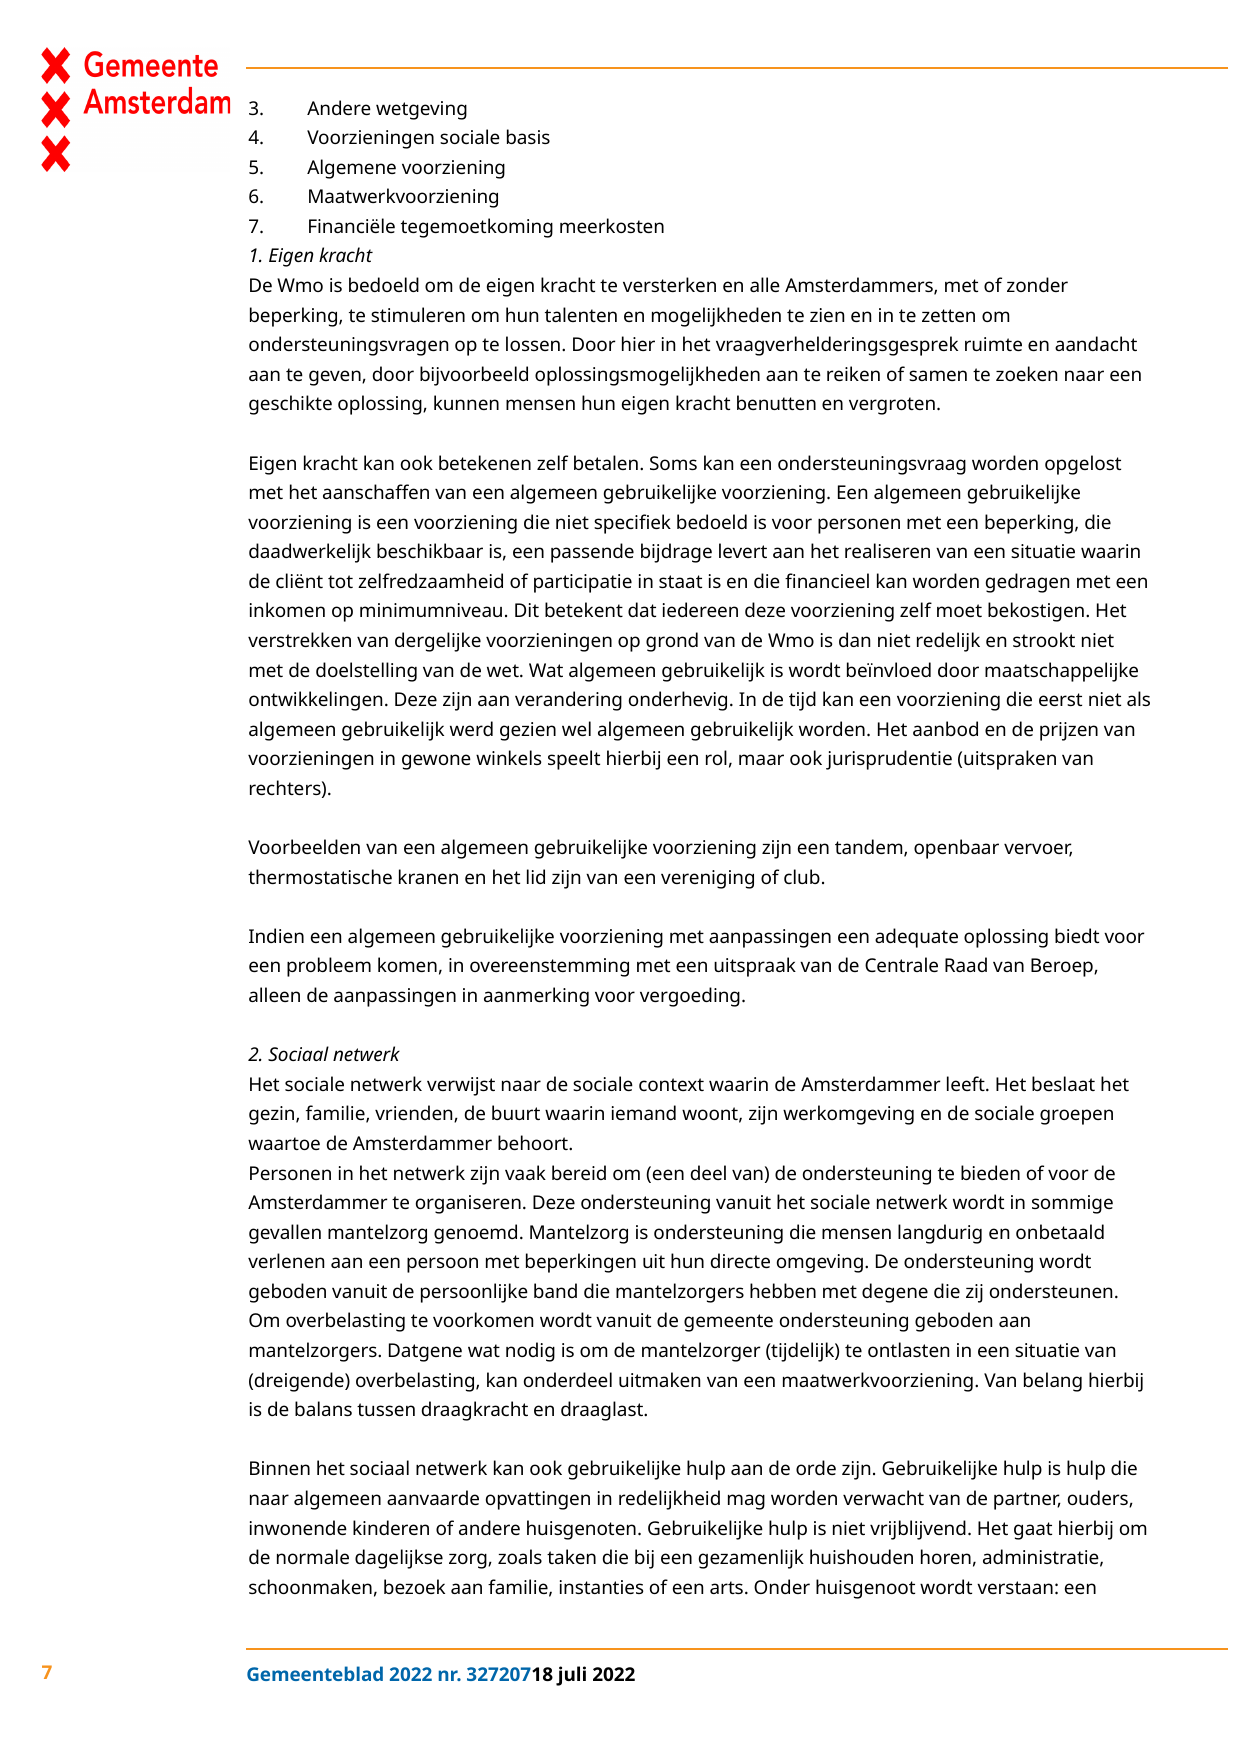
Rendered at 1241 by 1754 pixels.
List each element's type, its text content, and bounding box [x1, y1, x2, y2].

text Eigen kracht kan ook betekenen zelf betalen. Soms kan een ondersteuningsvraag worden opgelost met het aanschaffen van een algemeen gebruikelijke voorziening. Een algemeen gebruikelijke voorziening is een voorziening die niet specifiek bedoeld is voor personen met een beperking, die daadwerkelijk beschikbaar is, een passende bijdrage levert aan het realiseren van een situatie waarin de cliënt tot zelfredzaamheid of participatie in staat is en die financieel kan worden gedragen met een inkomen op minimumniveau. Dit betekent dat iedereen deze voorziening zelf moet bekostigen. Het verstrekken van dergelijke voorzieningen op grond van de Wmo is dan niet redelijk en strookt niet met de doelstelling van de wet. Wat algemeen gebruikelijk is wordt beïnvloed door maatschappelijke ontwikkelingen. Deze zijn aan verandering onderhevig. In de tijd kan een voorziening die eerst niet als algemeen gebruikelijk werd gezien wel algemeen gebruikelijk worden. Het aanbod en de prijzen van voorzieningen in gewone winkels speelt hierbij een rol, maar ook jurisprudentie (uitspraken van rechters). [248, 450, 1152, 801]
picture [41, 47, 231, 172]
text 1. Eigen kracht [248, 243, 1152, 268]
text Voorbeelden van een algemeen gebruikelijke voorziening zijn een tandem, openbaar vervoer, thermostatische kranen en het lid zijn van een vereniging of club. [248, 834, 1152, 890]
text Het sociale netwerk verwijst naar de sociale context waarin de Amsterdammer leeft. Het beslaat het gezin, familie, vrienden, de buurt waarin iemand woont, zijn werkomgeving en de sociale groepen waartoe de Amsterdammer behoort. [248, 1071, 1152, 1156]
list Financiële tegemoetkoming meerkosten [248, 213, 1152, 239]
list Andere wetgeving [248, 95, 1152, 121]
text Personen in het netwerk zijn vaak bereid om (een deel van) de ondersteuning te bieden of voor de Amsterdammer te organiseren. Deze ondersteuning vanuit het sociale netwerk wordt in sommige gevallen mantelzorg genoemd. Mantelzorg is ondersteuning die mensen langdurig en onbetaald verlenen aan een persoon met beperkingen uit hun directe omgeving. De ondersteuning wordt geboden vanuit de persoonlijke band die mantelzorgers hebben met degene die zij ondersteunen. Om overbelasting te voorkomen wordt vanuit de gemeente ondersteuning geboden aan mantelzorgers. Datgene wat nodig is om de mantelzorger (tijdelijk) te ontlasten in een situatie van (dreigende) overbelasting, kan onderdeel uitmaken van een maatwerkvoorziening. Van belang hierbij is de balans tussen draagkracht en draaglast. [248, 1160, 1152, 1422]
list Voorzieningen sociale basis [248, 124, 1152, 150]
text 2. Sociaal netwerk [248, 1041, 1152, 1067]
list Maatwerkvoorziening [248, 183, 1152, 209]
list Algemene voorziening [248, 154, 1152, 180]
text Indien een algemeen gebruikelijke voorziening met aanpassingen een adequate oplossing biedt voor een probleem komen, in overeenstemming met een uitspraak van de Centrale Raad van Beroep, alleen de aanpassingen in aanmerking voor vergoeding. [248, 923, 1152, 1008]
text De Wmo is bedoeld om de eigen kracht te versterken en alle Amsterdammers, met of zonder beperking, te stimuleren om hun talenten en mogelijkheden te zien en in te zetten om ondersteuningsvragen op te lossen. Door hier in het vraagverhelderingsgesprek ruimte en aandacht aan te geven, door bijvoorbeeld oplossingsmogelijkheden aan te reiken of samen te zoeken naar een geschikte oplossing, kunnen mensen hun eigen kracht benutten en vergroten. [248, 272, 1152, 416]
text Binnen het sociaal netwerk kan ook gebruikelijke hulp aan de orde zijn. Gebruikelijke hulp is hulp die naar algemeen aanvaarde opvattingen in redelijkheid mag worden verwacht van de partner, ouders, inwonende kinderen of andere huisgenoten. Gebruikelijke hulp is niet vrijblijvend. Het gaat hierbij om de normale dagelijkse zorg, zoals taken die bij een gezamenlijk huishouden horen, administratie, schoonmaken, bezoek aan familie, instanties of een arts. Onder huisgenoot wordt verstaan: een [248, 1456, 1152, 1600]
